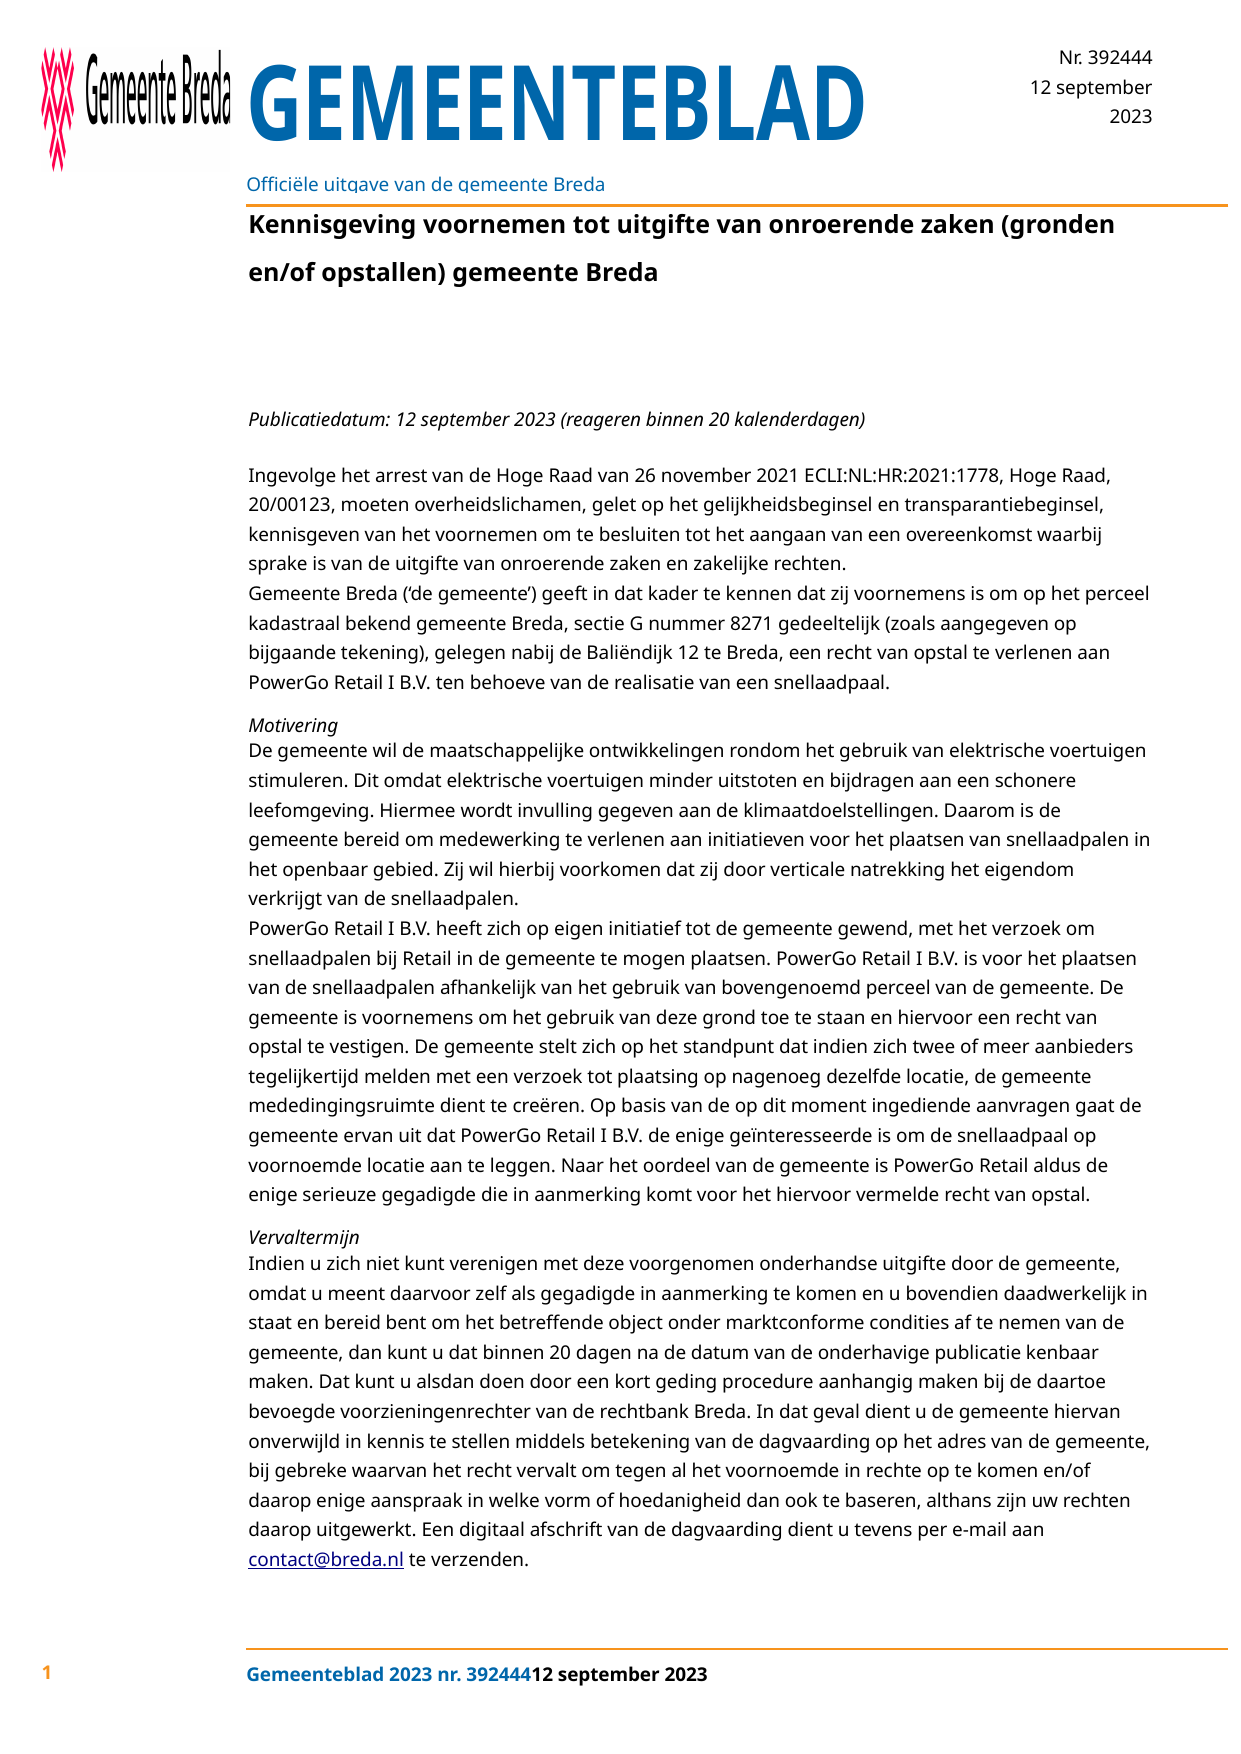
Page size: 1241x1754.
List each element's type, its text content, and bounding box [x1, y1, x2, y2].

text Kennisgeving voornemen tot uitgifte van onroerende zaken (gronden en/of opstallen) gemeente Breda [248, 207, 1152, 288]
text De gemeente wil de maatschappelijke ontwikkelingen rondom het gebruik van elektrische voertuigen stimuleren. Dit omdat elektrische voertuigen minder uitstoten en bijdragen aan een schonere leefomgeving. Hiermee wordt invulling gegeven aan de klimaatdoelstellingen. Daarom is de gemeente bereid om medewerking te verlenen aan initiatieven voor het plaatsen van snellaadpalen in het openbaar gebied. Zij wil hierbij voorkomen dat zij door verticale natrekking het eigendom verkrijgt van de snellaadpalen. [248, 738, 1152, 911]
text Vervaltermijn [248, 1224, 1152, 1250]
text Publicatiedatum: 12 september 2023 (reageren binnen 20 kalenderdagen) [248, 406, 1152, 432]
text Gemeente Breda (‘de gemeente’) geeft in dat kader te kennen dat zij voornemens is om op het perceel kadastraal bekend gemeente Breda, sectie G nummer 8271 gedeeltelijk (zoals aangegeven op bijgaande tekening), gelegen nabij de Baliëndijk 12 te Breda, een recht van opstal te verlenen aan PowerGo Retail I B.V. ten behoeve van de realisatie van een snellaadpaal. [248, 580, 1152, 694]
picture [41, 47, 231, 172]
text Motivering [248, 712, 1152, 738]
text Indien u zich niet kunt verenigen met deze voorgenomen onderhandse uitgifte door de gemeente, omdat u meent daarvoor zelf als gegadigde in aanmerking te komen en u bovendien daadwerkelijk in staat en bereid bent om het betreffende object onder marktconforme condities af te nemen van de gemeente, dan kunt u dat binnen 20 dagen na de datum van de onderhavige publicatie kenbaar maken. Dat kunt u alsdan doen door een kort geding procedure aanhangig maken bij de daartoe bevoegde voorzieningenrechter van de rechtbank Breda. In dat geval dient u de gemeente hiervan onverwijld in kennis te stellen middels betekening van de dagvaarding op het adres van de gemeente, bij gebreke waarvan het recht vervalt om tegen al het voornoemde in rechte op te komen en/of daarop enige aanspraak in welke vorm of hoedanigheid dan ook te baseren, althans zijn uw rechten daarop uitgewerkt. Een digitaal afschrift van de dagvaarding dient u tevens per e-mail aan contact@breda.nl te verzenden. [248, 1250, 1152, 1572]
text PowerGo Retail I B.V. heeft zich op eigen initiatief tot de gemeente gewend, met het verzoek om snellaadpalen bij Retail in de gemeente te mogen plaatsen. PowerGo Retail I B.V. is voor het plaatsen van de snellaadpalen afhankelijk van het gebruik van bovengenoemd perceel van de gemeente. De gemeente is voornemens om het gebruik van deze grond toe te staan en hiervoor een recht van opstal te vestigen. De gemeente stelt zich op het standpunt dat indien zich twee of meer aanbieders tegelijkertijd melden met een verzoek tot plaatsing op nagenoeg dezelfde locatie, de gemeente mededingingsruimte dient te creëren. Op basis van de op dit moment ingediende aanvragen gaat de gemeente ervan uit dat PowerGo Retail I B.V. de enige geïnteresseerde is om de snellaadpaal op voornoemde locatie aan te leggen. Naar het oordeel van de gemeente is PowerGo Retail aldus de enige serieuze gegadigde die in aanmerking komt voor het hiervoor vermelde recht van opstal. [248, 915, 1152, 1207]
text Ingevolge het arrest van de Hoge Raad van 26 november 2021 ECLI:NL:HR:2021:1778, Hoge Raad, 20/00123, moeten overheidslichamen, gelet op het gelijkheidsbeginsel en transparantiebeginsel, kennisgeven van het voornemen om te besluiten tot het aangaan van een overeenkomst waarbij sprake is van de uitgifte van onroerende zaken en zakelijke rechten. [248, 462, 1152, 576]
